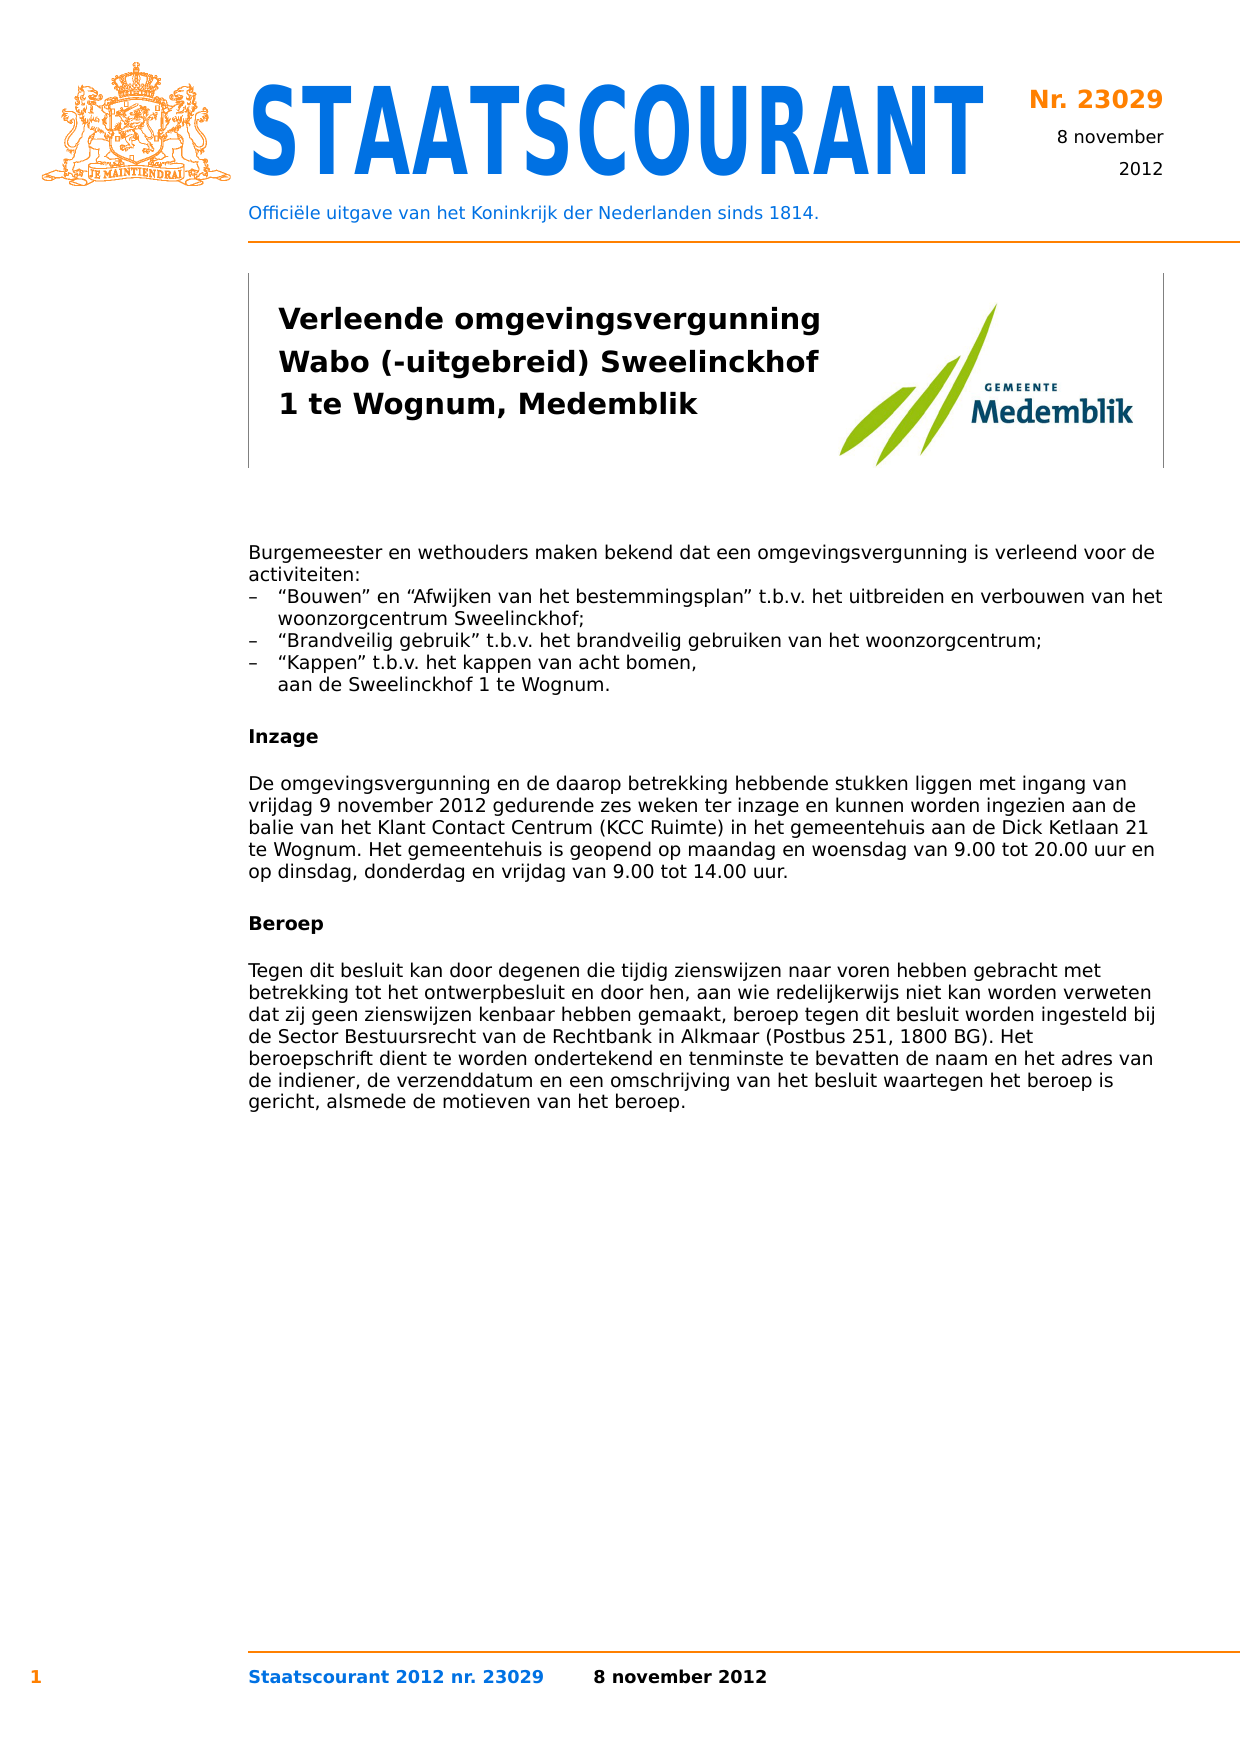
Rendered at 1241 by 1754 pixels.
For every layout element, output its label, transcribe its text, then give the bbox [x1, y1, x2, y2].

text De omgevingsvergunning en de daarop betrekking hebbende stukken liggen met ingang van vrijdag 9 november 2012 gedurende zes weken ter inzage en kunnen worden ingezien aan de balie van het Klant Contact Centrum (KCC Ruimte) in het gemeentehuis aan de Dick Ketlaan 21 te Wognum. Het gemeentehuis is geopend op maandag en woensdag van 9.00 tot 20.00 uur en op dinsdag, donderdag en vrijdag van 9.00 tot 14.00 uur. [248, 773, 1163, 883]
picture [41, 62, 231, 186]
picture [838, 302, 1134, 468]
table_cell Officiële uitgave van het Koninkrijk der Nederlanden sinds 1814. [248, 203, 1240, 241]
table_header STAATSCOURANT [248, 62, 998, 203]
subtitle Verleende omgevingsvergunning Wabo (-uitgebreid) Sweelinckhof 1 te Wognum, Medemblik [249, 273, 1163, 468]
subtitle Beroep [248, 913, 1163, 934]
table_header Nr. 23029 [998, 62, 1240, 121]
table_cell 2012 [998, 153, 1240, 203]
text Burgemeester en wethouders maken bekend dat een omgevingsvergunning is verleend voor de activiteiten: [248, 542, 1163, 586]
text aan de Sweelinckhof 1 te Wognum. [277, 674, 1163, 696]
table_header [25, 62, 248, 241]
text – “Brandveilig gebruik” t.b.v. het brandveilig gebruiken van het woonzorgcentrum; [248, 630, 1163, 652]
text – “Kappen” t.b.v. het kappen van acht bomen, [248, 652, 1163, 674]
text – “Bouwen” en “Afwijken van het bestemmingsplan” t.b.v. het uitbreiden en verbouwen van het woonzorgcentrum Sweelinckhof; [248, 586, 1163, 630]
table_cell 8 november [998, 121, 1240, 153]
text Tegen dit besluit kan door degenen die tijdig zienswijzen naar voren hebben gebracht met betrekking tot het ontwerpbesluit en door hen, aan wie redelijkerwijs niet kan worden verweten dat zij geen zienswijzen kenbaar hebben gemaakt, beroep tegen dit besluit worden ingesteld bij de Sector Bestuursrecht van de Rechtbank in Alkmaar (Postbus 251, 1800 BG). Het beroepschrift dient te worden ondertekend en tenminste te bevatten de naam en het adres van de indiener, de verzenddatum en een omschrijving van het besluit waartegen het beroep is gericht, alsmede de motieven van het beroep. [248, 959, 1163, 1113]
subtitle Inzage [248, 726, 1163, 748]
